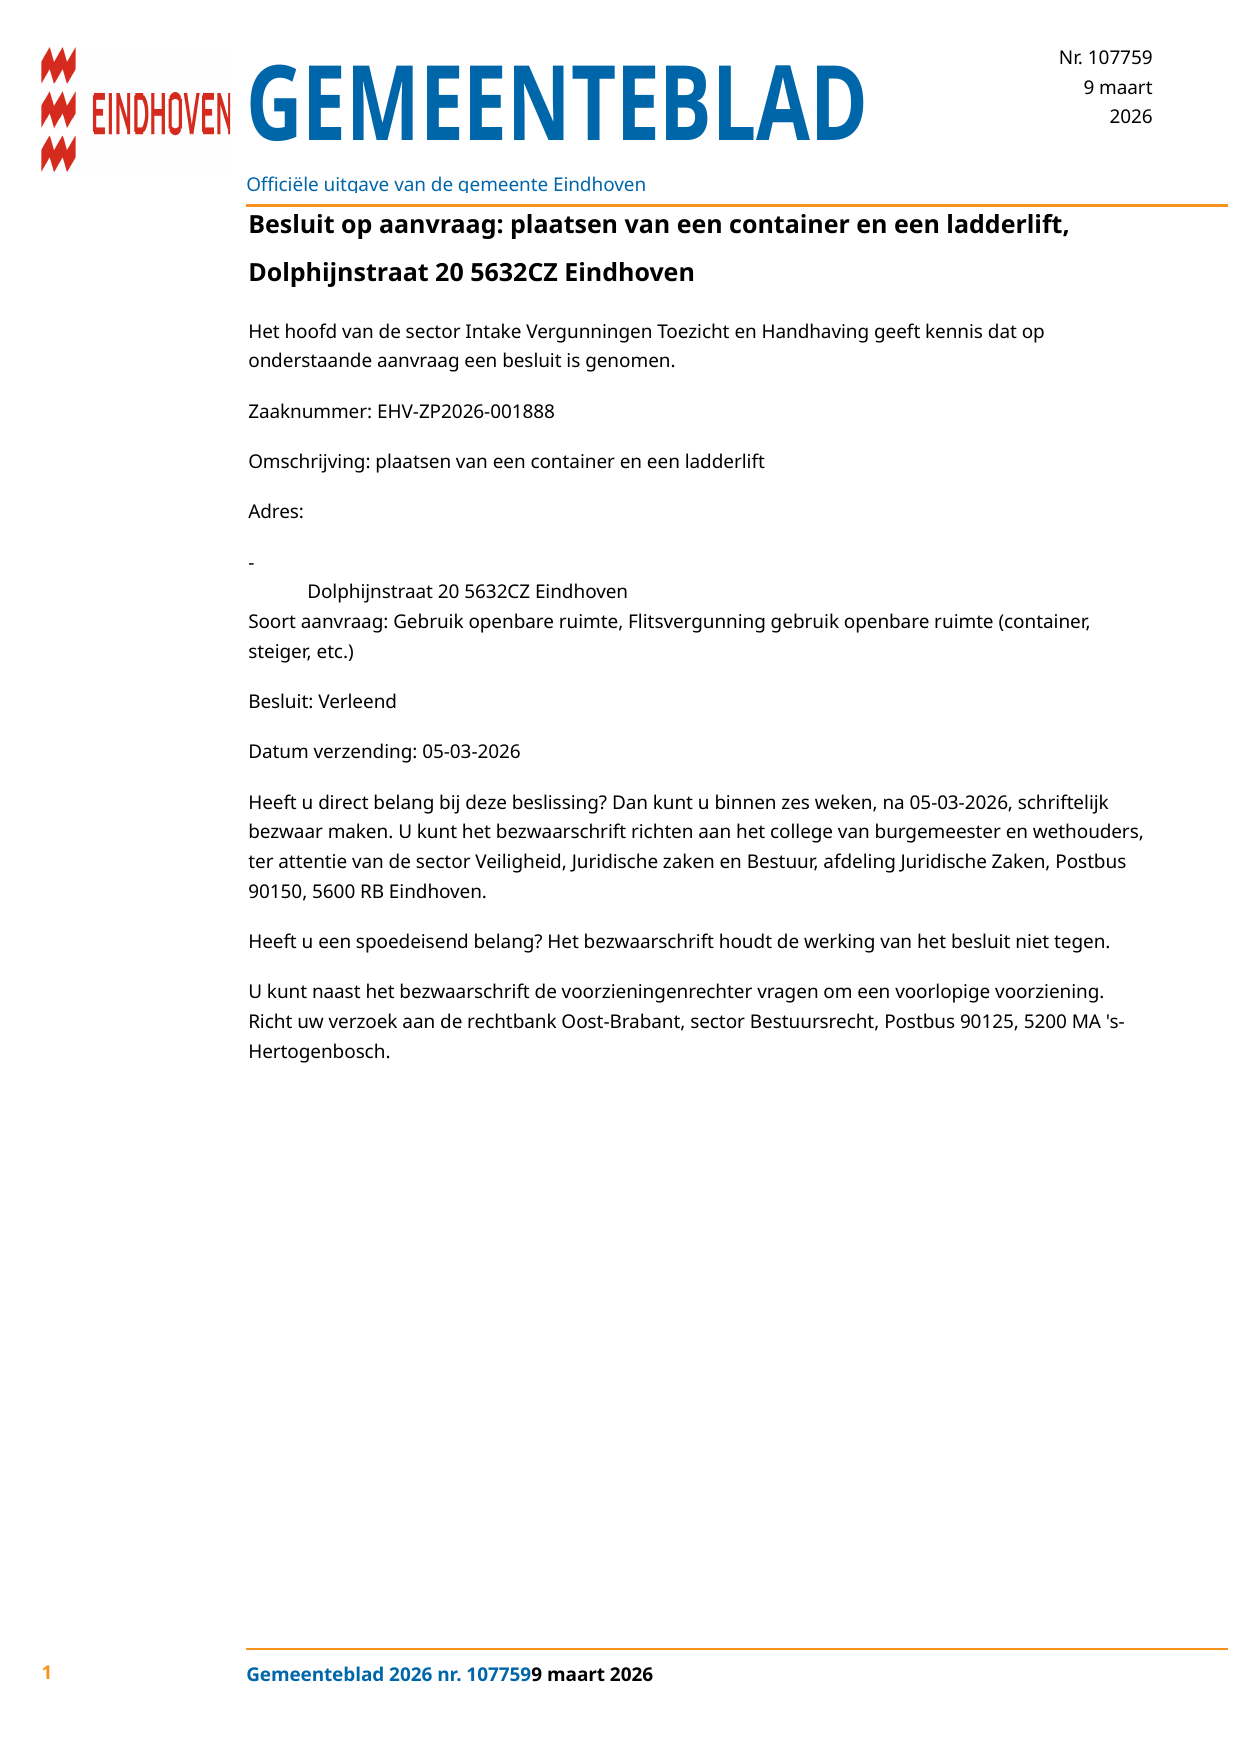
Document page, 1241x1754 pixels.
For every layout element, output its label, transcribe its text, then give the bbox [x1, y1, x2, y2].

text Omschrijving: plaatsen van een container en een ladderlift [248, 448, 1152, 474]
text Besluit op aanvraag: plaatsen van een container en een ladderlift, Dolphijnstraat 20 5632CZ Eindhoven [248, 207, 1152, 288]
text Besluit: Verleend [248, 688, 1152, 714]
text Heeft u direct belang bij deze beslissing? Dan kunt u binnen zes weken, na 05-03-2026, schriftelijk bezwaar maken. U kunt het bezwaarschrift richten aan het college van burgemeester en wethouders, ter attentie van de sector Veiligheid, Juridische zaken en Bestuur, afdeling Juridische Zaken, Postbus 90150, 5600 RB Eindhoven. [248, 789, 1152, 904]
text Het hoofd van de sector Intake Vergunningen Toezicht en Handhaving geeft kennis dat op onderstaande aanvraag een besluit is genomen. [248, 318, 1152, 373]
text U kunt naast het bezwaarschrift de voorzieningenrechter vragen om een voorlopige voorziening. Richt uw verzoek aan de rechtbank Oost-Brabant, sector Bestuursrecht, Postbus 90125, 5200 MA 's-Hertogenbosch. [248, 979, 1152, 1064]
text Heeft u een spoedeisend belang? Het bezwaarschrift houdt de werking van het besluit niet tegen. [248, 928, 1152, 954]
picture [41, 47, 231, 172]
text Adres: [248, 499, 1152, 524]
text Datum verzending: 05-03-2026 [248, 739, 1152, 764]
text Soort aanvraag: Gebruik openbare ruimte, Flitsvergunning gebruik openbare ruimte (container, steiger, etc.) [248, 608, 1152, 664]
list Dolphijnstraat 20 5632CZ Eindhoven [248, 579, 1152, 604]
text Zaaknummer: EHV-ZP2026-001888 [248, 398, 1152, 424]
